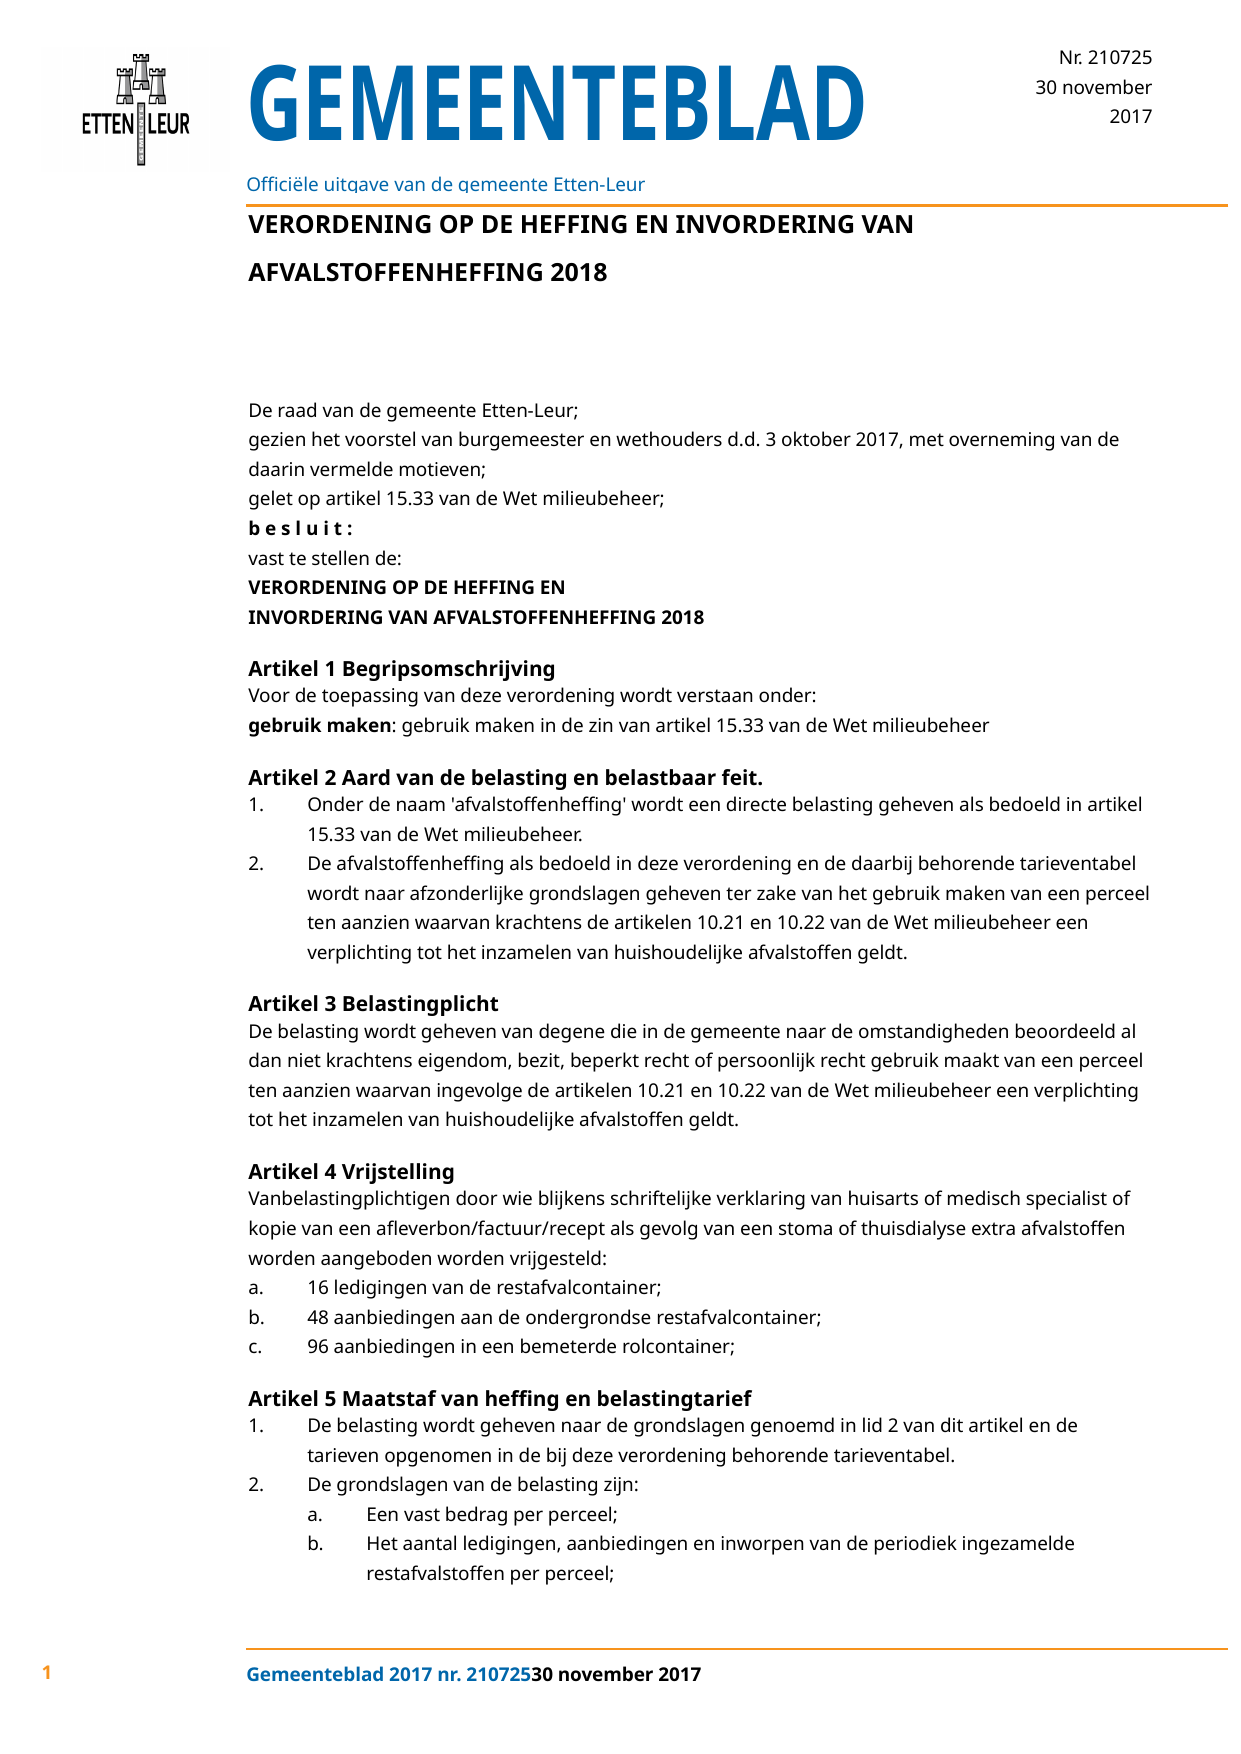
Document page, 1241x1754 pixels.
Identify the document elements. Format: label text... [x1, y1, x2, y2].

text INVORDERING VAN AFVALSTOFFENHEFFING 2018 [248, 604, 1152, 629]
text Artikel 2 Aard van de belasting en belastbaar feit. [248, 763, 1152, 791]
picture [41, 47, 231, 172]
text De belasting wordt geheven van degene die in de gemeente naar de omstandigheden beoordeeld al dan niet krachtens eigendom, bezit, beperkt recht of persoonlijk recht gebruik maakt van een perceel ten aanzien waarvan ingevolge de artikelen 10.21 en 10.22 van de Wet milieubeheer een verplichting tot het inzamelen van huishoudelijke afvalstoffen geldt. [248, 1018, 1152, 1132]
text gebruik maken: gebruik maken in de zin van artikel 15.33 van de Wet milieubeheer [248, 712, 1152, 738]
text gelet op artikel 15.33 van de Wet milieubeheer; [248, 486, 1152, 511]
text De raad van de gemeente Etten-Leur; [248, 397, 1152, 422]
list Het aantal ledigingen, aanbiedingen en inworpen van de periodiek ingezamelde restafvalstoffen per perceel; [307, 1531, 1152, 1586]
list De belasting wordt geheven naar de grondslagen genoemd in lid 2 van dit artikel en de tarieven opgenomen in de bij deze verordening behorende tarieventabel. [248, 1412, 1152, 1468]
list Een vast bedrag per perceel; [307, 1501, 1152, 1527]
list Onder de naam 'afvalstoffenheffing' wordt een directe belasting geheven als bedoeld in artikel 15.33 van de Wet milieubeheer. [248, 791, 1152, 846]
text vast te stellen de: [248, 545, 1152, 570]
text Vanbelastingplichtigen door wie blijkens schriftelijke verklaring van huisarts of medisch specialist of kopie van een afleverbon/factuur/recept als gevolg van een stoma of thuisdialyse extra afvalstoffen worden aangeboden worden vrijgesteld: [248, 1186, 1152, 1270]
list 16 ledigingen van de restafvalcontainer; [248, 1274, 1152, 1300]
text Artikel 1 Begripsomschrijving [248, 654, 1152, 683]
text VERORDENING OP DE HEFFING EN INVORDERING VAN AFVALSTOFFENHEFFING 2018 [248, 207, 1152, 288]
text Voor de toepassing van deze verordening wordt verstaan onder: [248, 683, 1152, 708]
list De afvalstoffenheffing als bedoeld in deze verordening en de daarbij behorende tarieventabel wordt naar afzonderlijke grondslagen geheven ter zake van het gebruik maken van een perceel ten aanzien waarvan krachtens de artikelen 10.21 en 10.22 van de Wet milieubeheer een verplichting tot het inzamelen van huishoudelijke afvalstoffen geldt. [248, 850, 1152, 965]
text b e s l u i t : [248, 515, 1152, 541]
text gezien het voorstel van burgemeester en wethouders d.d. 3 oktober 2017, met overneming van de daarin vermelde motieven; [248, 426, 1152, 482]
text Artikel 4 Vrijstelling [248, 1157, 1152, 1186]
list 96 aanbiedingen in een bemeterde rolcontainer; [248, 1333, 1152, 1359]
text Artikel 3 Belastingplicht [248, 989, 1152, 1018]
list De grondslagen van de belasting zijn: [248, 1471, 1152, 1497]
text Artikel 5 Maatstaf van heffing en belastingtarief [248, 1384, 1152, 1412]
text VERORDENING OP DE HEFFING EN [248, 574, 1152, 600]
list 48 aanbiedingen aan de ondergrondse restafvalcontainer; [248, 1304, 1152, 1329]
